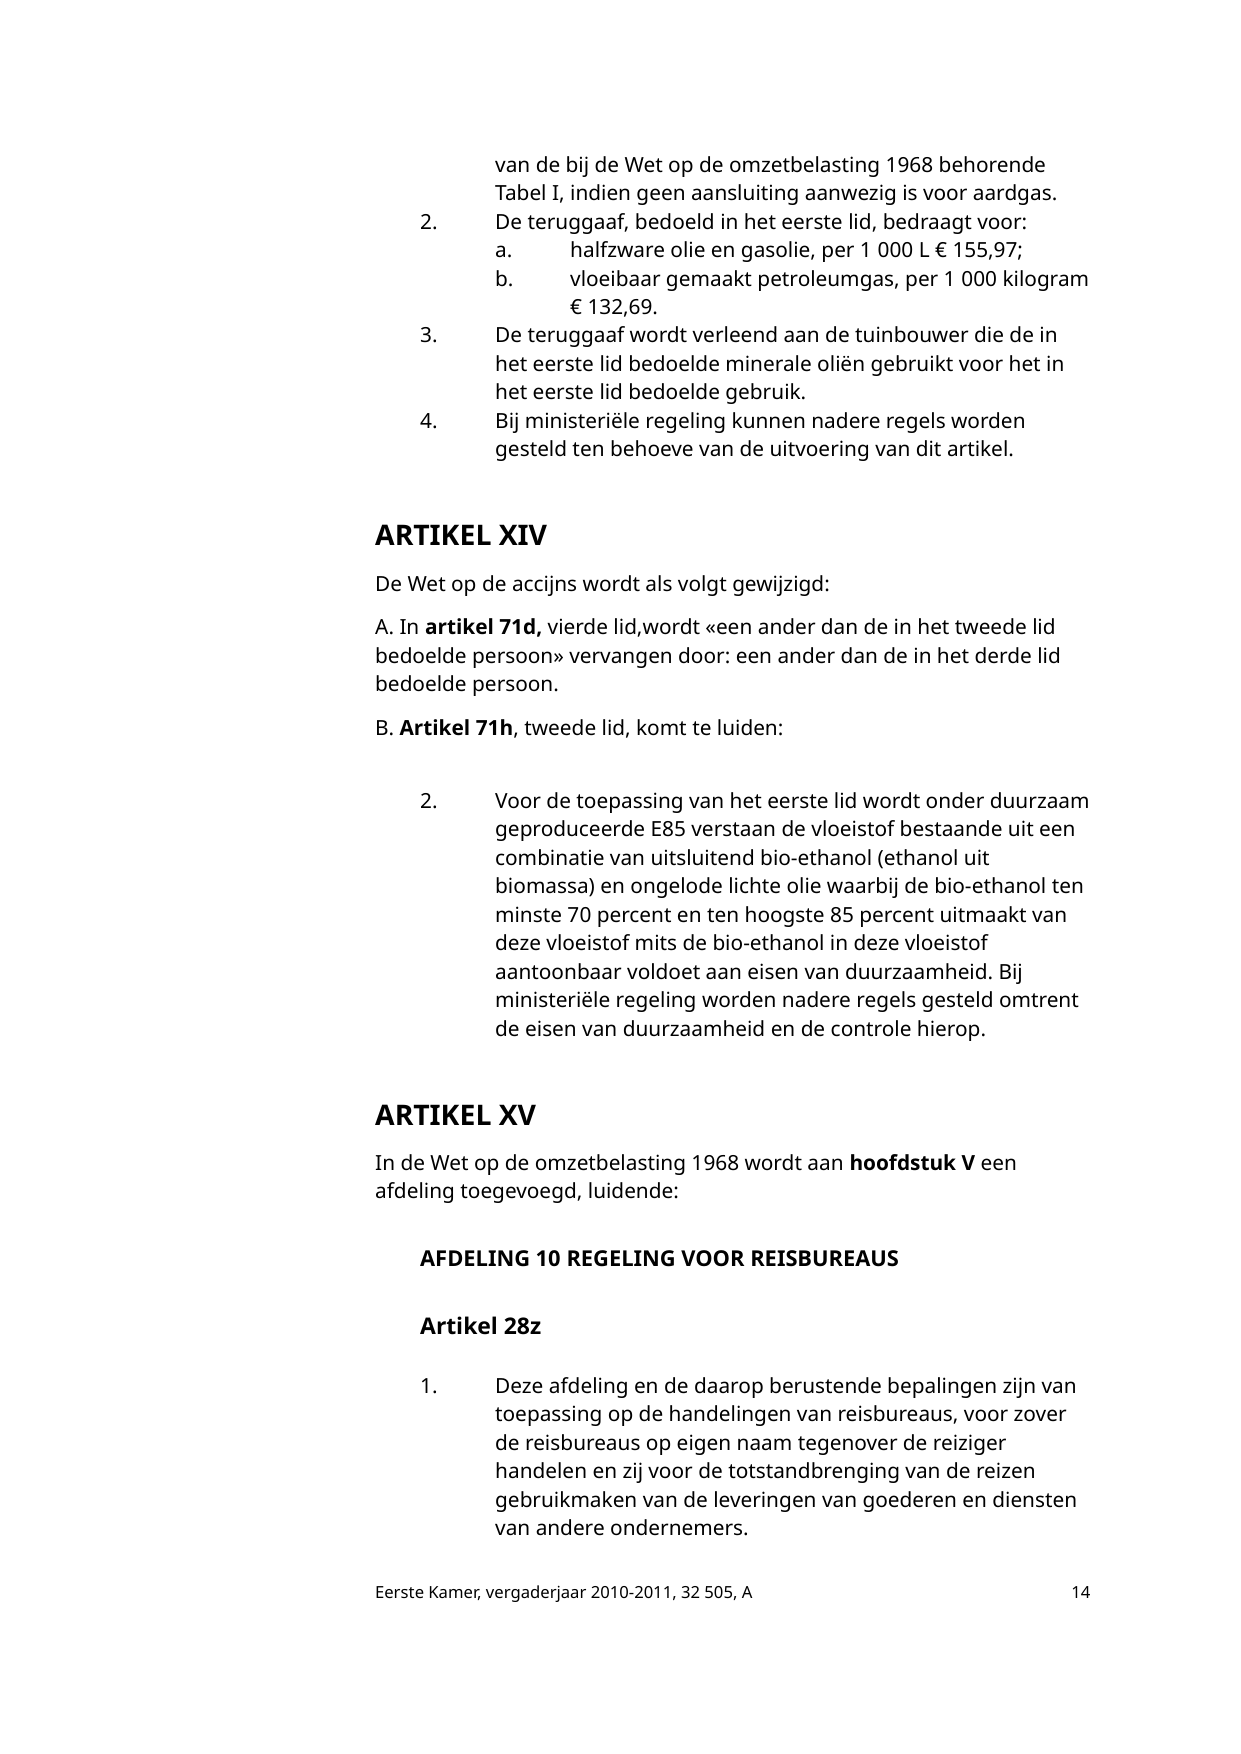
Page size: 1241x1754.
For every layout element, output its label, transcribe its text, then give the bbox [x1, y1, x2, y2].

subtitle AFDELING 10 REGELING VOOR REISBUREAUS [420, 1243, 1090, 1272]
list Bij ministeriële regeling kunnen nadere regels worden gesteld ten behoeve van de uitvoering van dit artikel. [420, 406, 1090, 463]
text A. In artikel 71d, vierde lid,wordt «een ander dan de in het tweede lid bedoelde persoon» vervangen door: een ander dan de in het derde lid bedoelde persoon. [375, 612, 1090, 698]
list vloeibaar gemaakt petroleumgas, per 1 000 kilogram € 132,69. [495, 264, 1090, 321]
list Deze afdeling en de daarop berustende bepalingen zijn van toepassing op de handelingen van reisbureaus, voor zover de reisbureaus op eigen naam tegenover de reiziger handelen en zij voor de totstandbrenging van de reizen gebruikmaken van de leveringen van goederen en diensten van andere ondernemers. [420, 1371, 1090, 1542]
text De Wet op de accijns wordt als volgt gewijzigd: [375, 569, 1090, 597]
list Voor de toepassing van het eerste lid wordt onder duurzaam geproduceerde E85 verstaan de vloeistof bestaande uit een combinatie van uitsluitend bio-ethanol (ethanol uit biomassa) en ongelode lichte olie waarbij de bio-ethanol ten minste 70 percent en ten hoogste 85 percent uitmaakt van deze vloeistof mits de bio-ethanol in deze vloeistof aantoonbaar voldoet aan eisen van duurzaamheid. Bij ministeriële regeling worden nadere regels gesteld omtrent de eisen van duurzaamheid en de controle hierop. [420, 786, 1090, 1042]
subtitle Artikel 28z [420, 1310, 1090, 1341]
subtitle ARTIKEL XIV [375, 515, 1090, 554]
list van de bij de Wet op de omzetbelasting 1968 behorende Tabel I, indien geen aansluiting aanwezig is voor aardgas. [420, 150, 1090, 207]
list halfzware olie en gasolie, per 1 000 L € 155,97; [495, 235, 1090, 264]
subtitle ARTIKEL XV [375, 1094, 1090, 1133]
list De teruggaaf wordt verleend aan de tuinbouwer die de in het eerste lid bedoelde minerale oliën gebruikt voor het in het eerste lid bedoelde gebruik. [420, 321, 1090, 406]
text In de Wet op de omzetbelasting 1968 wordt aan hoofdstuk V een afdeling toegevoegd, luidende: [375, 1148, 1090, 1205]
text B. Artikel 71h, tweede lid, komt te luiden: [375, 713, 1090, 741]
list De teruggaaf, bedoeld in het eerste lid, bedraagt voor: [420, 207, 1090, 235]
